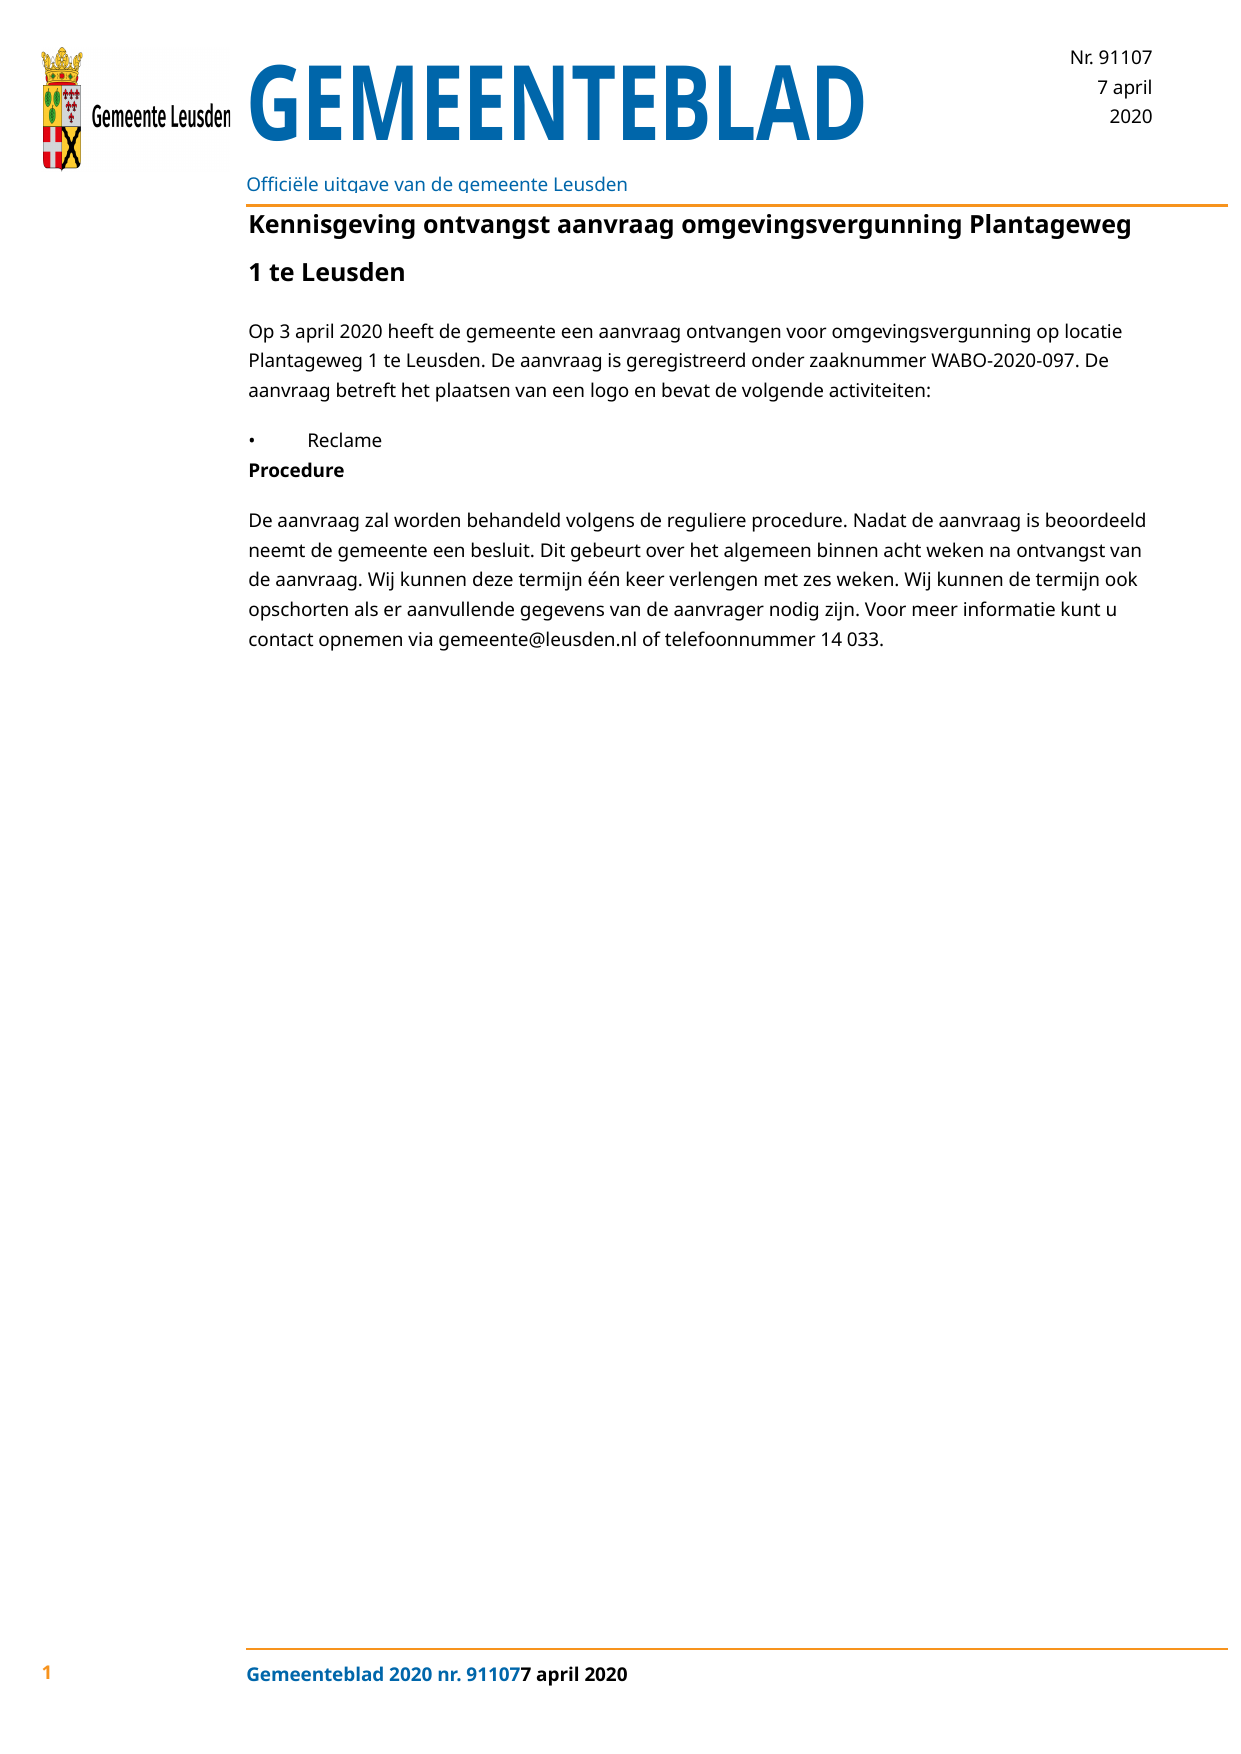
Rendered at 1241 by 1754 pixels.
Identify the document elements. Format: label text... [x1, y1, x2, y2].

text Op 3 april 2020 heeft de gemeente een aanvraag ontvangen voor omgevingsvergunning op locatie Plantageweg 1 te Leusden. De aanvraag is geregistreerd onder zaaknummer WABO-2020-097. De aanvraag betreft het plaatsen van een logo en bevat de volgende activiteiten: [248, 318, 1152, 403]
text De aanvraag zal worden behandeld volgens de reguliere procedure. Nadat de aanvraag is beoordeeld neemt de gemeente een besluit. Dit gebeurt over het algemeen binnen acht weken na ontvangst van de aanvraag. Wij kunnen deze termijn één keer verlengen met zes weken. Wij kunnen de termijn ook opschorten als er aanvullende gegevens van de aanvrager nodig zijn. Voor meer informatie kunt u contact opnemen via gemeente@leusden.nl of telefoonnummer 14 033. [248, 507, 1152, 652]
text Procedure [248, 457, 1152, 483]
list Reclame [248, 427, 1152, 453]
text Kennisgeving ontvangst aanvraag omgevingsvergunning Plantageweg 1 te Leusden [248, 207, 1152, 288]
picture [41, 47, 231, 172]
